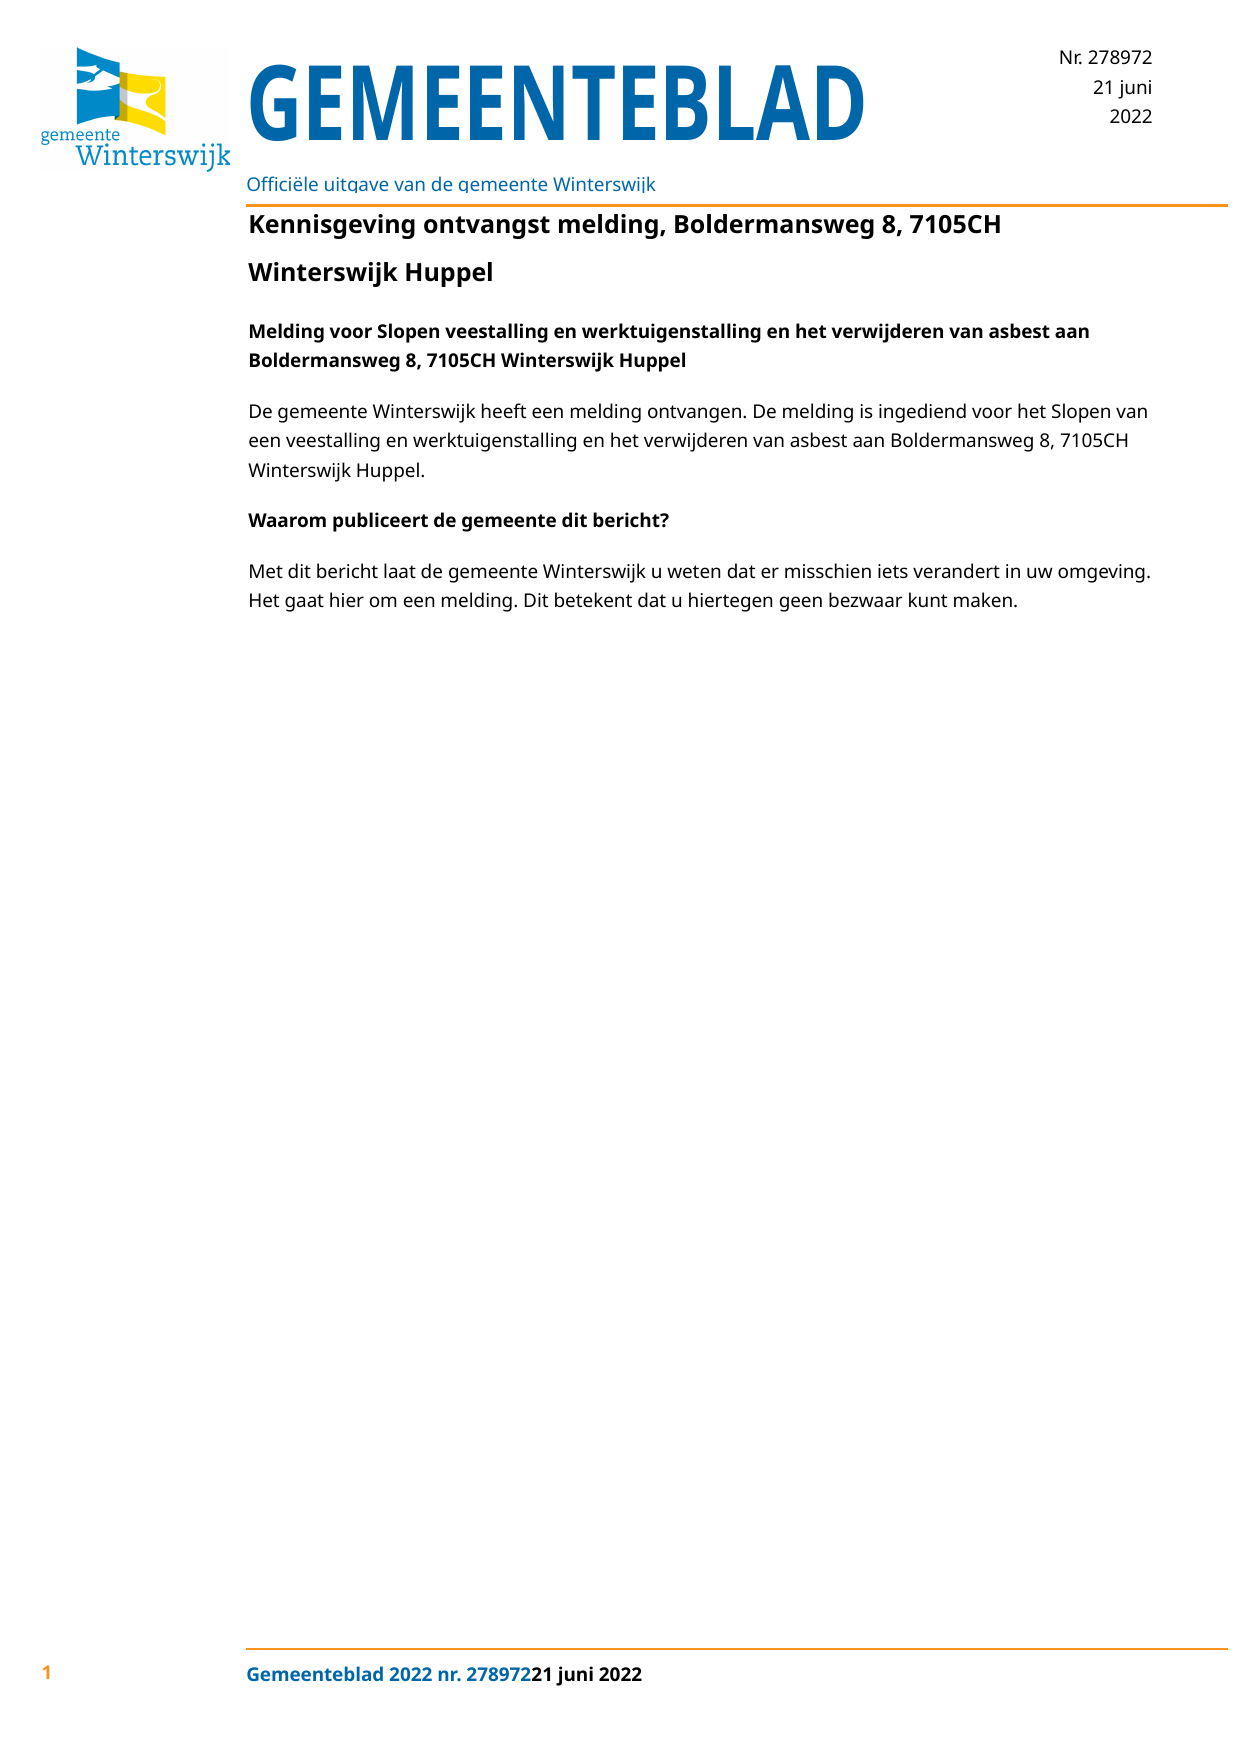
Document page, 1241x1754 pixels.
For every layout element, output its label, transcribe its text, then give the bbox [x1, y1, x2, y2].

picture [225, 153, 231, 162]
text Kennisgeving ontvangst melding, Boldermansweg 8, 7105CH Winterswijk Huppel [248, 207, 1152, 288]
picture [41, 47, 231, 172]
text Waarom publiceert de gemeente dit bericht? [248, 507, 1152, 533]
text De gemeente Winterswijk heeft een melding ontvangen. De melding is ingediend voor het Slopen van een veestalling en werktuigenstalling en het verwijderen van asbest aan Boldermansweg 8, 7105CH Winterswijk Huppel. [248, 398, 1152, 483]
text Met dit bericht laat de gemeente Winterswijk u weten dat er misschien iets verandert in uw omgeving. Het gaat hier om een melding. Dit betekent dat u hiertegen geen bezwaar kunt maken. [248, 558, 1152, 613]
text Melding voor Slopen veestalling en werktuigenstalling en het verwijderen van asbest aan Boldermansweg 8, 7105CH Winterswijk Huppel [248, 318, 1152, 373]
